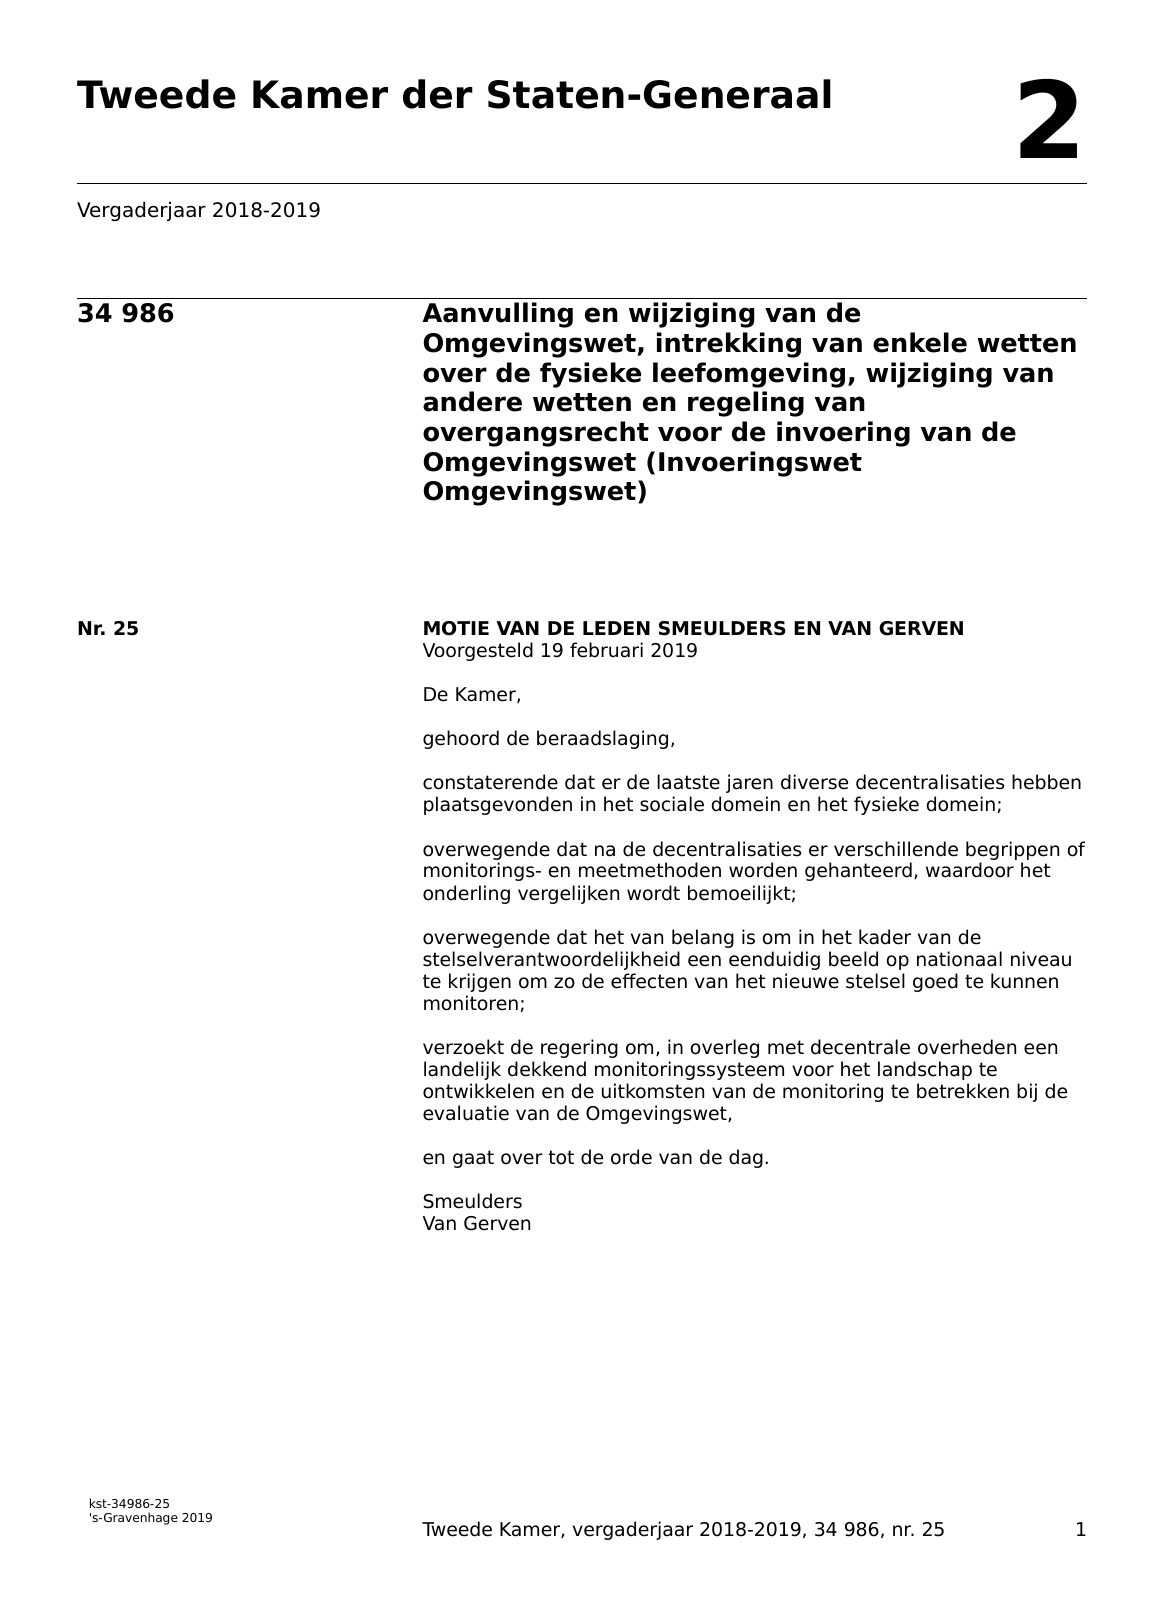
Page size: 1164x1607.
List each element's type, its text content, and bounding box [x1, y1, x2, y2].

text kst-34986-25 [88, 1497, 323, 1511]
subtitle 34 986 Aanvulling en wijziging van de Omgevingswet, intrekking van enkele wetten over de fysieke leefomgeving, wijziging van andere wetten en regeling van overgangsrecht voor de invoering van de Omgevingswet (Invoeringswet Omgevingswet) [77, 299, 1087, 507]
text gehoord de beraadslaging, [422, 728, 1087, 750]
text en gaat over tot de orde van de dag. [422, 1147, 1087, 1169]
text overwegende dat het van belang is om in het kader van de stelselverantwoordelijkheid een eenduidig beeld op nationaal niveau te krijgen om zo de effecten van het nieuwe stelsel goed te kunnen monitoren; [422, 927, 1087, 1014]
subtitle Nr. 25 MOTIE VAN DE LEDEN SMEULDERS EN VAN GERVEN [77, 618, 1087, 640]
text 's-Gravenhage 2019 [88, 1511, 323, 1525]
text De Kamer, [422, 684, 1087, 706]
text overwegende dat na de decentralisaties er verschillende begrippen of monitorings- en meetmethoden worden gehanteerd, waardoor het onderling vergelijken wordt bemoeilijkt; [422, 838, 1087, 904]
text Van Gerven [422, 1213, 1087, 1235]
table_header Tweede Kamer der Staten-Generaal [77, 59, 886, 183]
table_cell Vergaderjaar 2018-2019 [77, 184, 1087, 298]
text verzoekt de regering om, in overleg met decentrale overheden een landelijk dekkend monitoringssysteem voor het landschap te ontwikkelen en de uitkomsten van de monitoring te betrekken bij de evaluatie van de Omgevingswet, [422, 1037, 1087, 1124]
text Voorgesteld 19 februari 2019 [422, 640, 1087, 662]
table_header 2 [886, 59, 1087, 183]
text constaterende dat er de laatste jaren diverse decentralisaties hebben plaatsgevonden in het sociale domein en het fysieke domein; [422, 772, 1087, 816]
text Smeulders [422, 1191, 1087, 1213]
